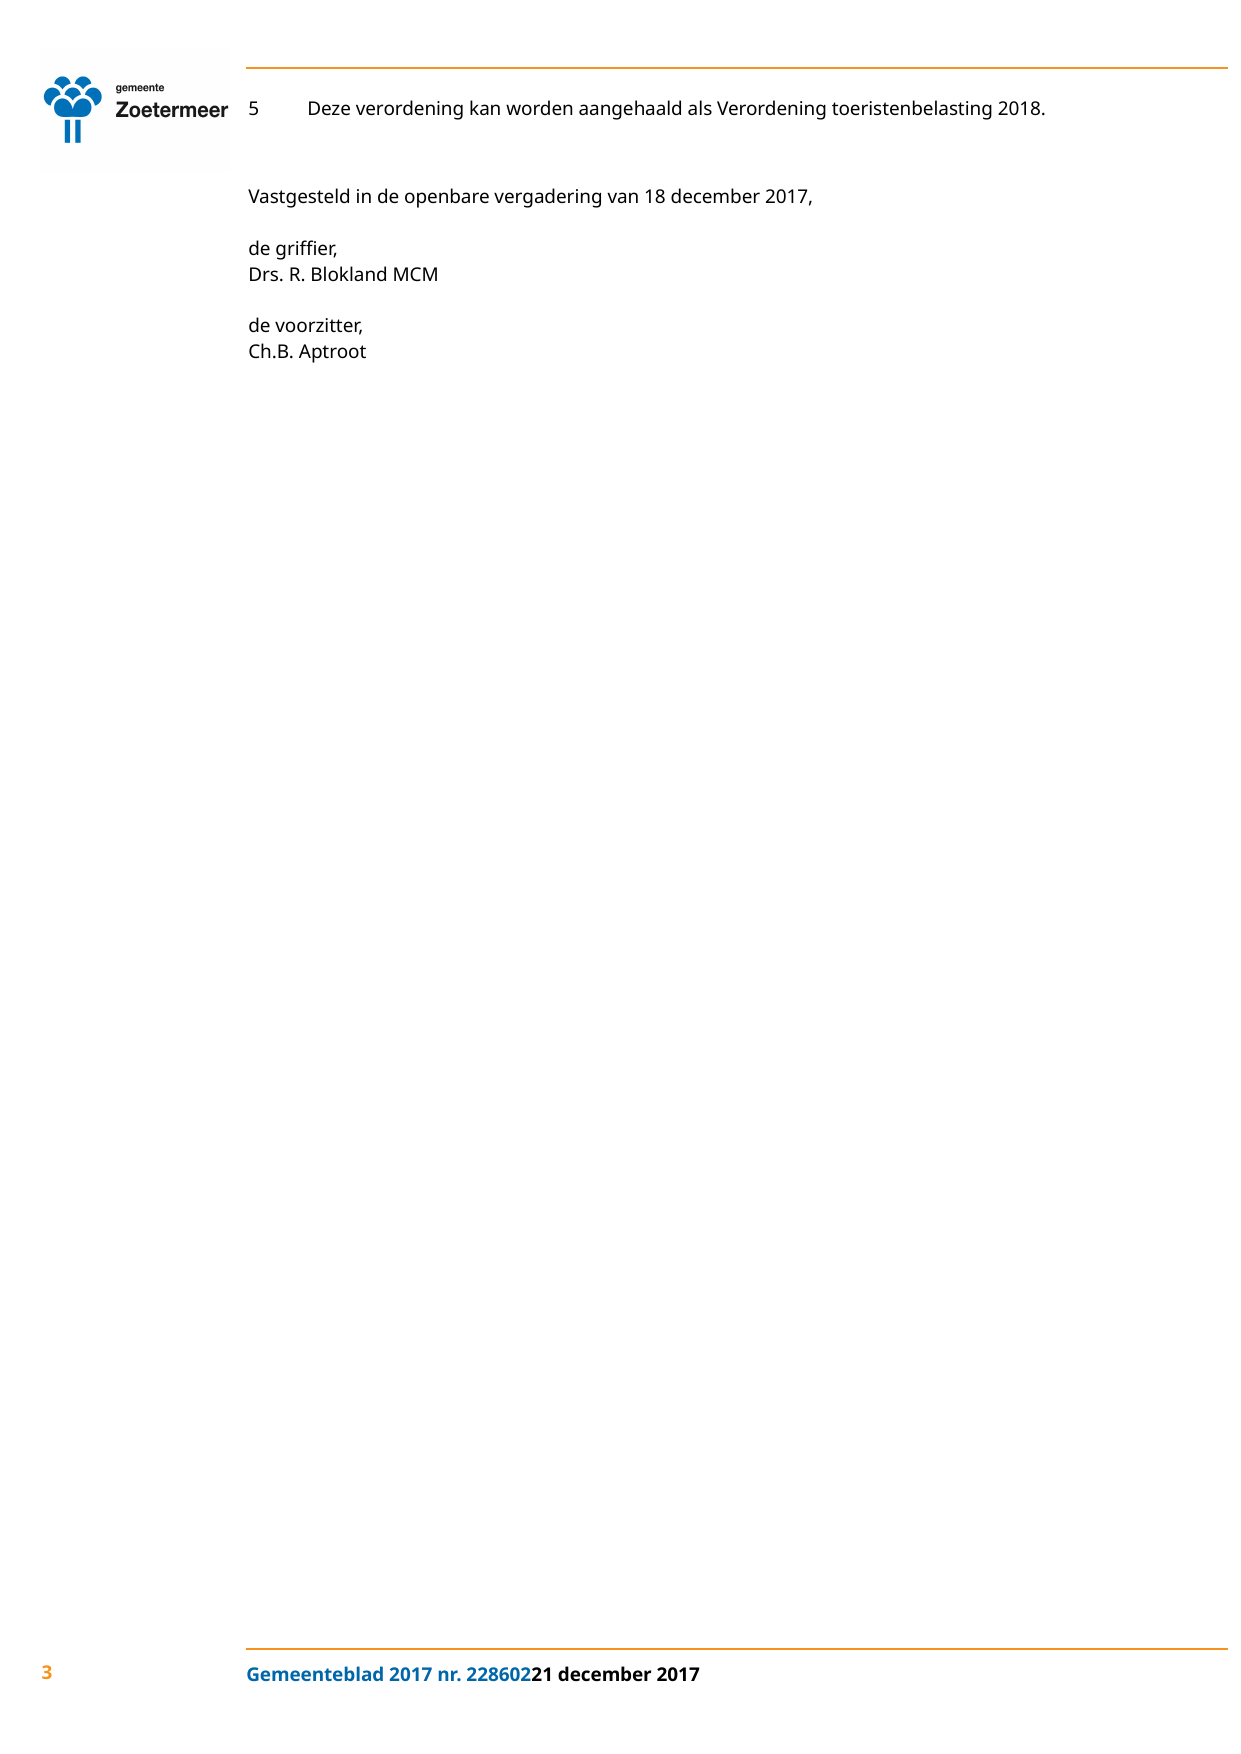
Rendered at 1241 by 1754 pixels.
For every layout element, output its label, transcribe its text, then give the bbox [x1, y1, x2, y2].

text Ch.B. Aptroot [248, 338, 1152, 364]
text Vastgesteld in de openbare vergadering van 18 december 2017, [248, 183, 1152, 209]
picture [41, 47, 231, 172]
list Deze verordening kan worden aangehaald als Verordening toeristenbelasting 2018. [248, 95, 1152, 121]
text Drs. R. Blokland MCM [248, 261, 1152, 286]
text de voorzitter, [248, 312, 1152, 338]
text de griffier, [248, 235, 1152, 261]
